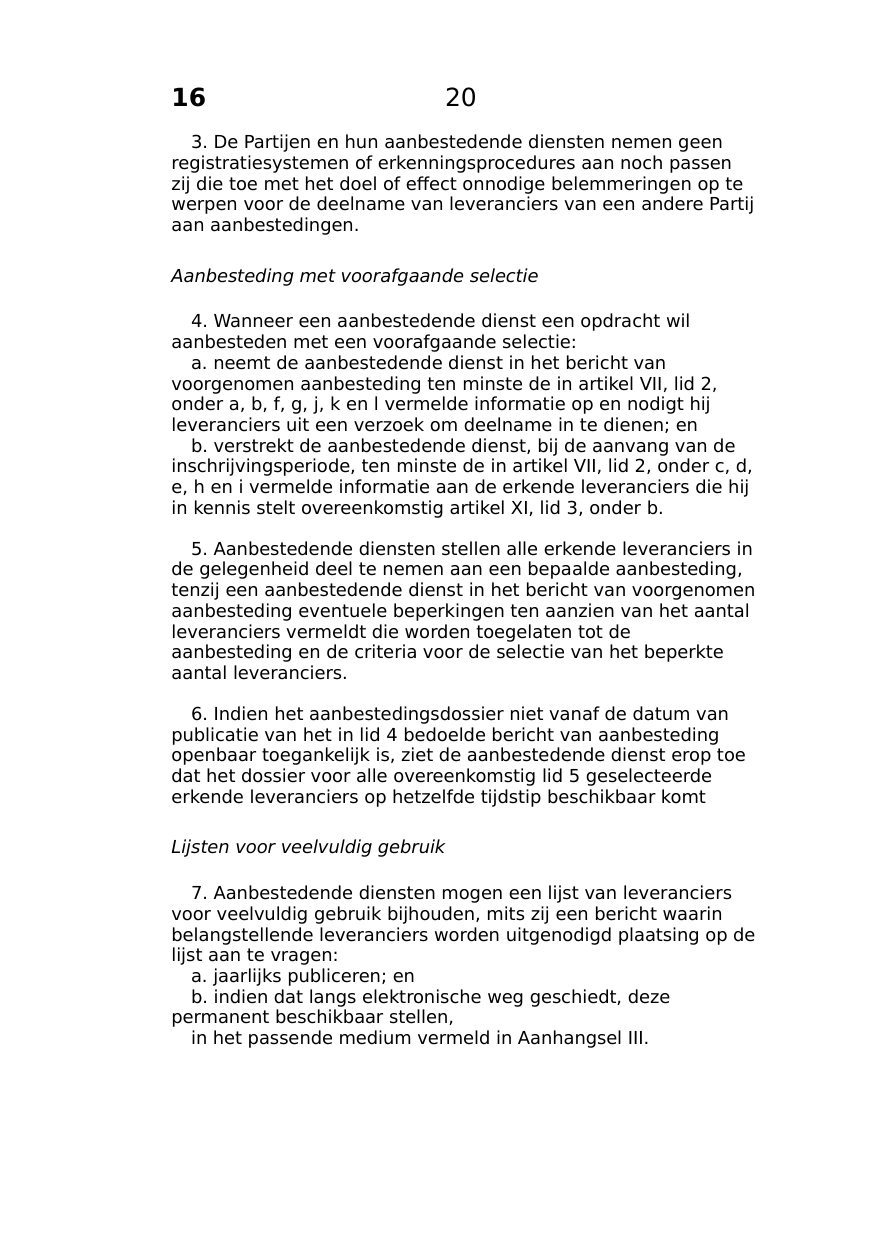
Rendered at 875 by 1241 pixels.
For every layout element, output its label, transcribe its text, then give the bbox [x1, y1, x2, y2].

text a. neemt de aanbestedende dienst in het bericht van voorgenomen aanbesteding ten minste de in artikel VII, lid 2, onder a, b, f, g, j, k en l vermelde informatie op en nodigt hij leveranciers uit een verzoek om deelname in te dienen; en [171, 353, 756, 436]
text 4. Wanneer een aanbestedende dienst een opdracht wil aanbesteden met een voorafgaande selectie: [171, 311, 756, 353]
text in het passende medium vermeld in Aanhangsel III. [171, 1028, 756, 1049]
text 5. Aanbestedende diensten stellen alle erkende leveranciers in de gelegenheid deel te nemen aan een bepaalde aanbesteding, tenzij een aanbestedende dienst in het bericht van voorgenomen aanbesteding eventuele beperkingen ten aanzien van het aantal leveranciers vermeldt die worden toegelaten tot de aanbesteding en de criteria voor de selectie van het beperkte aantal leveranciers. [171, 538, 756, 684]
text b. verstrekt de aanbestedende dienst, bij de aanvang van de inschrijvingsperiode, ten minste de in artikel VII, lid 2, onder c, d, e, h en i vermelde informatie aan de erkende leveranciers die hij in kennis stelt overeenkomstig artikel XI, lid 3, onder b. [171, 436, 756, 518]
subtitle Lijsten voor veelvuldig gebruik [171, 837, 756, 858]
text 7. Aanbestedende diensten mogen een lijst van leveranciers voor veelvuldig gebruik bijhouden, mits zij een bericht waarin belangstellende leveranciers worden uitgenodigd plaatsing op de lijst aan te vragen: [171, 883, 756, 966]
text b. indien dat langs elektronische weg geschiedt, deze permanent beschikbaar stellen, [171, 987, 756, 1028]
text 6. Indien het aanbestedingsdossier niet vanaf de datum van publicatie van het in lid 4 bedoelde bericht van aanbesteding openbaar toegankelijk is, ziet de aanbestedende dienst erop toe dat het dossier voor alle overeenkomstig lid 5 geselecteerde erkende leveranciers op hetzelfde tijdstip beschikbaar komt [171, 704, 756, 807]
text a. jaarlijks publiceren; en [171, 966, 756, 987]
subtitle Aanbesteding met voorafgaande selectie [171, 266, 756, 286]
text 3. De Partijen en hun aanbestedende diensten nemen geen registratiesystemen of erkenningsprocedures aan noch passen zij die toe met het doel of effect onnodige belemmeringen op te werpen voor de deelname van leveranciers van een andere Partij aan aanbestedingen. [171, 132, 756, 236]
